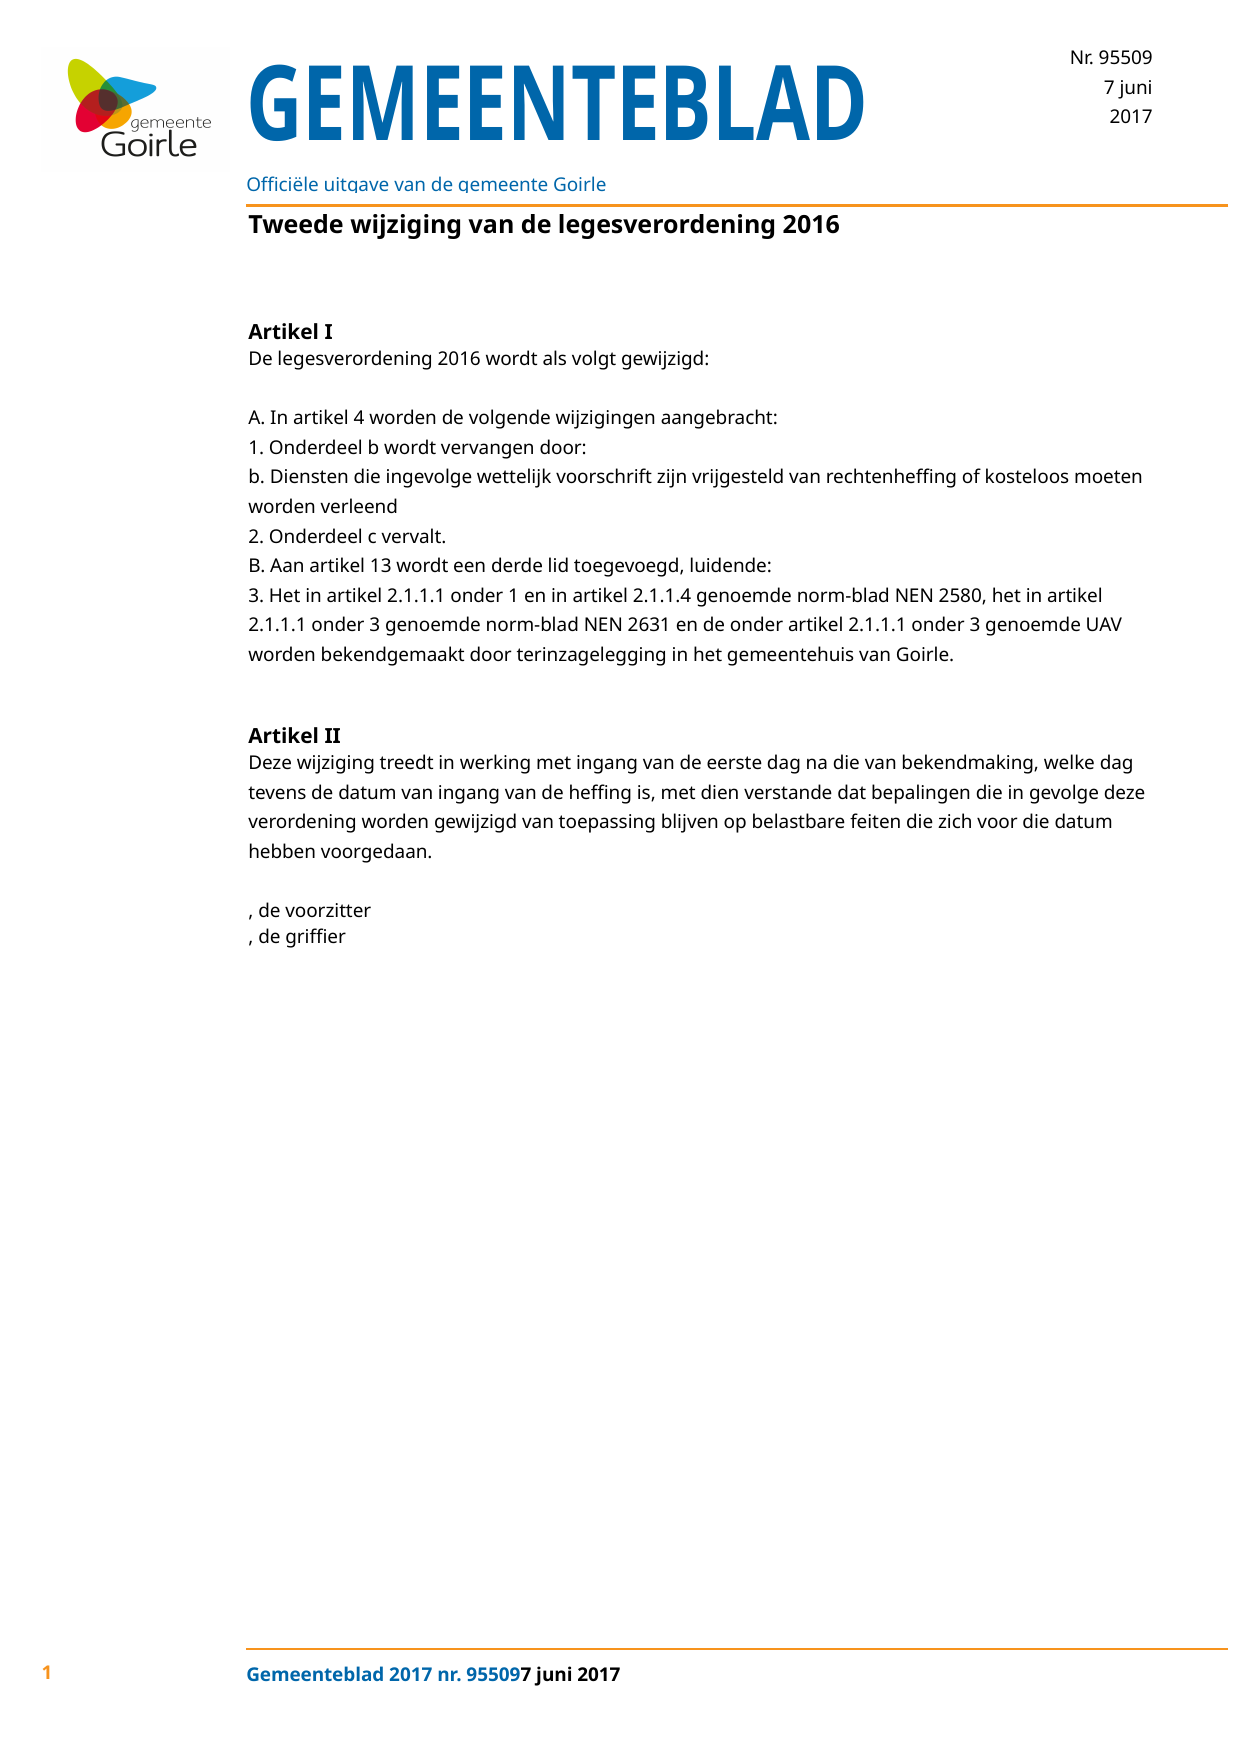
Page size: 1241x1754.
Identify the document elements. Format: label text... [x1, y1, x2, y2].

text Tweede wijziging van de legesverordening 2016 [248, 207, 1152, 241]
text 2. Onderdeel c vervalt. [248, 523, 1152, 548]
text De legesverordening 2016 wordt als volgt gewijzigd: [248, 345, 1152, 371]
text Deze wijziging treedt in werking met ingang van de eerste dag na die van bekendmaking, welke dag tevens de datum van ingang van de heffing is, met dien verstande dat bepalingen die in gevolge deze verordening worden gewijzigd van toepassing blijven op belastbare feiten die zich voor die datum hebben voorgedaan. [248, 749, 1152, 864]
picture [41, 47, 231, 172]
text A. In artikel 4 worden de volgende wijzigingen aangebracht: [248, 404, 1152, 430]
text 1. Onderdeel b wordt vervangen door: [248, 434, 1152, 460]
text , de voorzitter [248, 897, 1152, 923]
text Artikel II [248, 721, 1152, 749]
text Artikel I [248, 317, 1152, 345]
text b. Diensten die ingevolge wettelijk voorschrift zijn vrijgesteld van rechtenheffing of kosteloos moeten worden verleend [248, 464, 1152, 519]
text , de griffier [248, 923, 1152, 949]
text B. Aan artikel 13 wordt een derde lid toegevoegd, luidende: [248, 552, 1152, 578]
text 3. Het in artikel 2.1.1.1 onder 1 en in artikel 2.1.1.4 genoemde norm-blad NEN 2580, het in artikel 2.1.1.1 onder 3 genoemde norm-blad NEN 2631 en de onder artikel 2.1.1.1 onder 3 genoemde UAV worden bekendgemaakt door terinzagelegging in het gemeentehuis van Goirle. [248, 582, 1152, 667]
